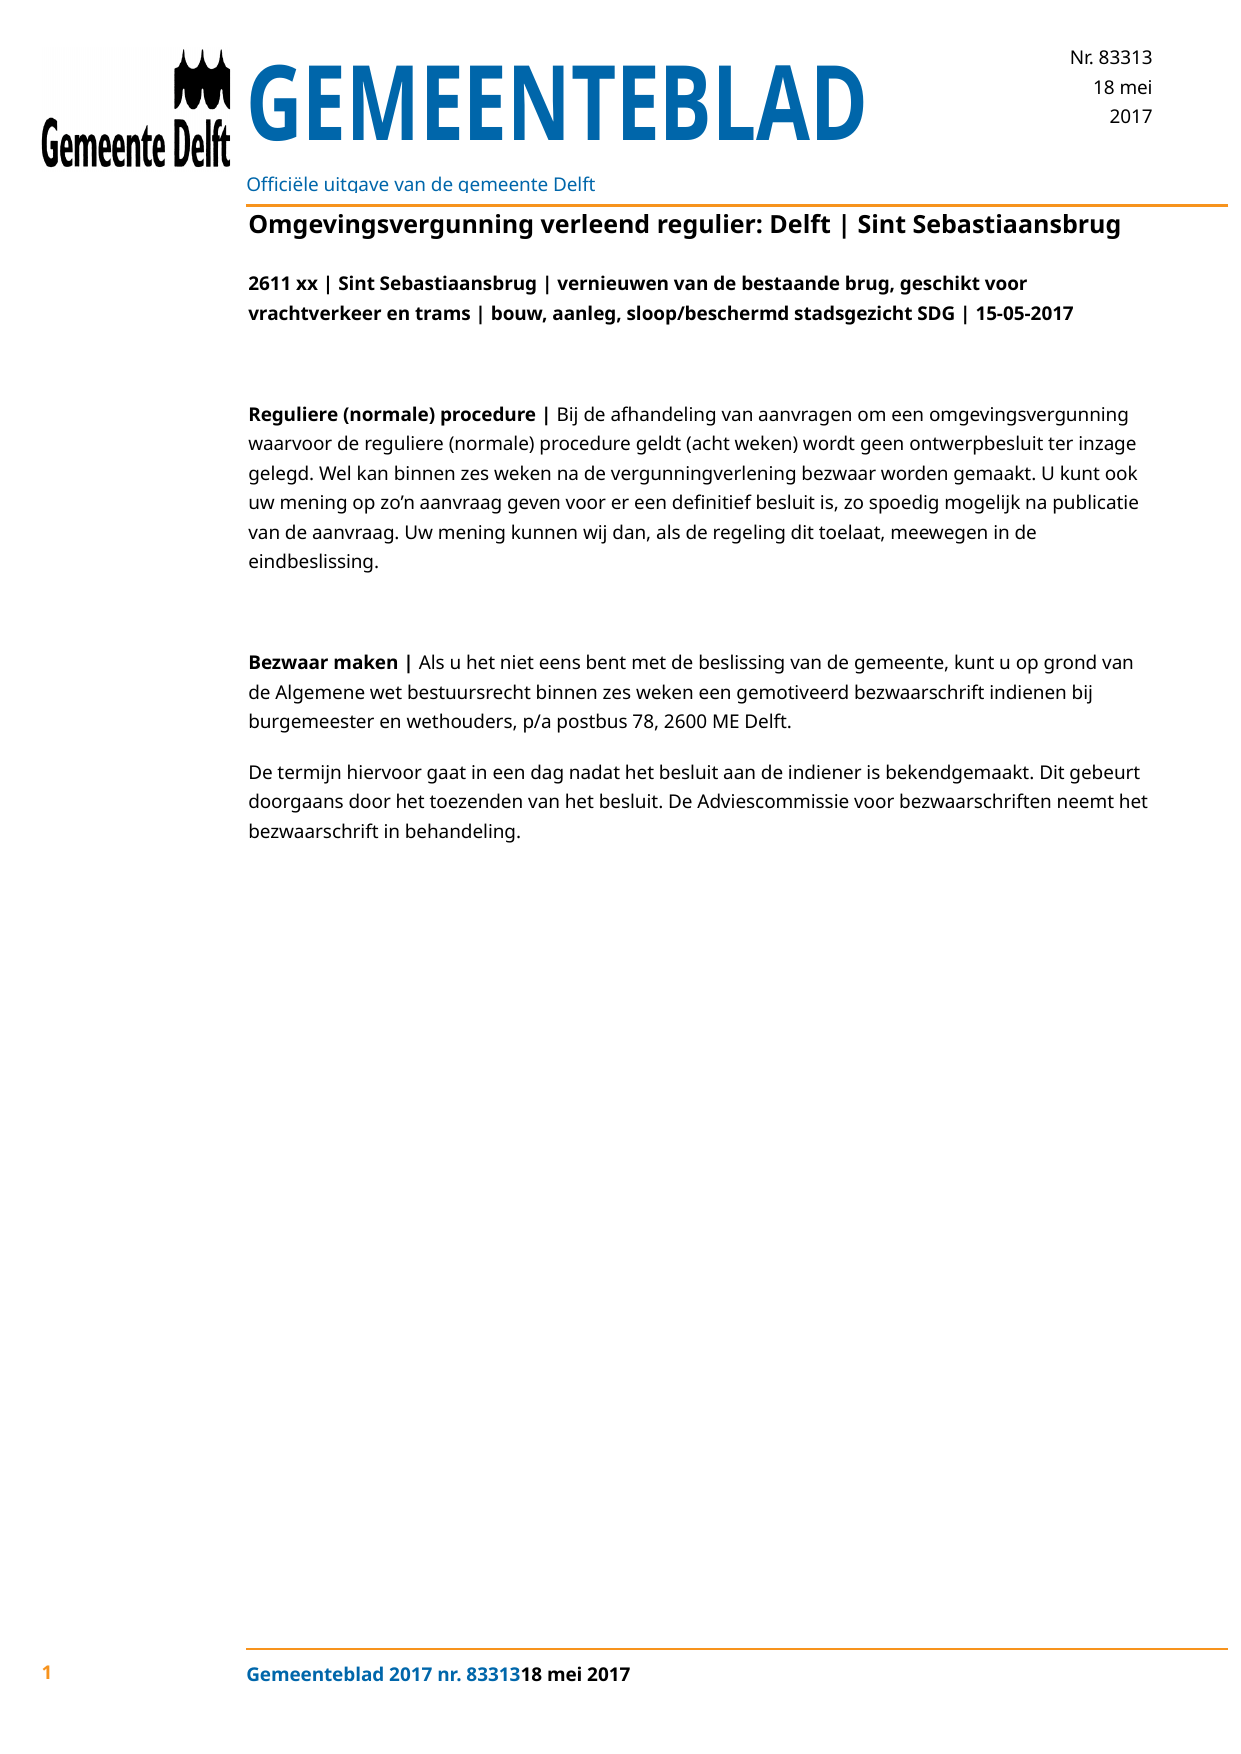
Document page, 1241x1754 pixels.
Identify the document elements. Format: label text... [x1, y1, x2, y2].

text Omgevingsvergunning verleend regulier: Delft | Sint Sebastiaansbrug [248, 207, 1152, 241]
picture [41, 47, 231, 172]
text Bezwaar maken | Als u het niet eens bent met de beslissing van de gemeente, kunt u op grond van de Algemene wet bestuursrecht binnen zes weken een gemotiveerd bezwaarschrift indienen bij burgemeester en wethouders, p/a postbus 78, 2600 ME Delft. [248, 649, 1152, 734]
text Reguliere (normale) procedure | Bij de afhandeling van aanvragen om een omgevingsvergunning waarvoor de reguliere (normale) procedure geldt (acht weken) wordt geen ontwerpbesluit ter inzage gelegd. Wel kan binnen zes weken na de vergunningverlening bezwaar worden gemaakt. U kunt ook uw mening op zo’n aanvraag geven voor er een definitief besluit is, zo spoedig mogelijk na publicatie van de aanvraag. Uw mening kunnen wij dan, als de regeling dit toelaat, meewegen in de eindbeslissing. [248, 401, 1152, 574]
text De termijn hiervoor gaat in een dag nadat het besluit aan de indiener is bekendgemaakt. Dit gebeurt doorgaans door het toezenden van het besluit. De Adviescommissie voor bezwaarschriften neemt het bezwaarschrift in behandeling. [248, 759, 1152, 844]
text 2611 xx | Sint Sebastiaansbrug | vernieuwen van de bestaande brug, geschikt voor vrachtverkeer en trams | bouw, aanleg, sloop/beschermd stadsgezicht SDG | 15-05-2017 [248, 270, 1152, 326]
